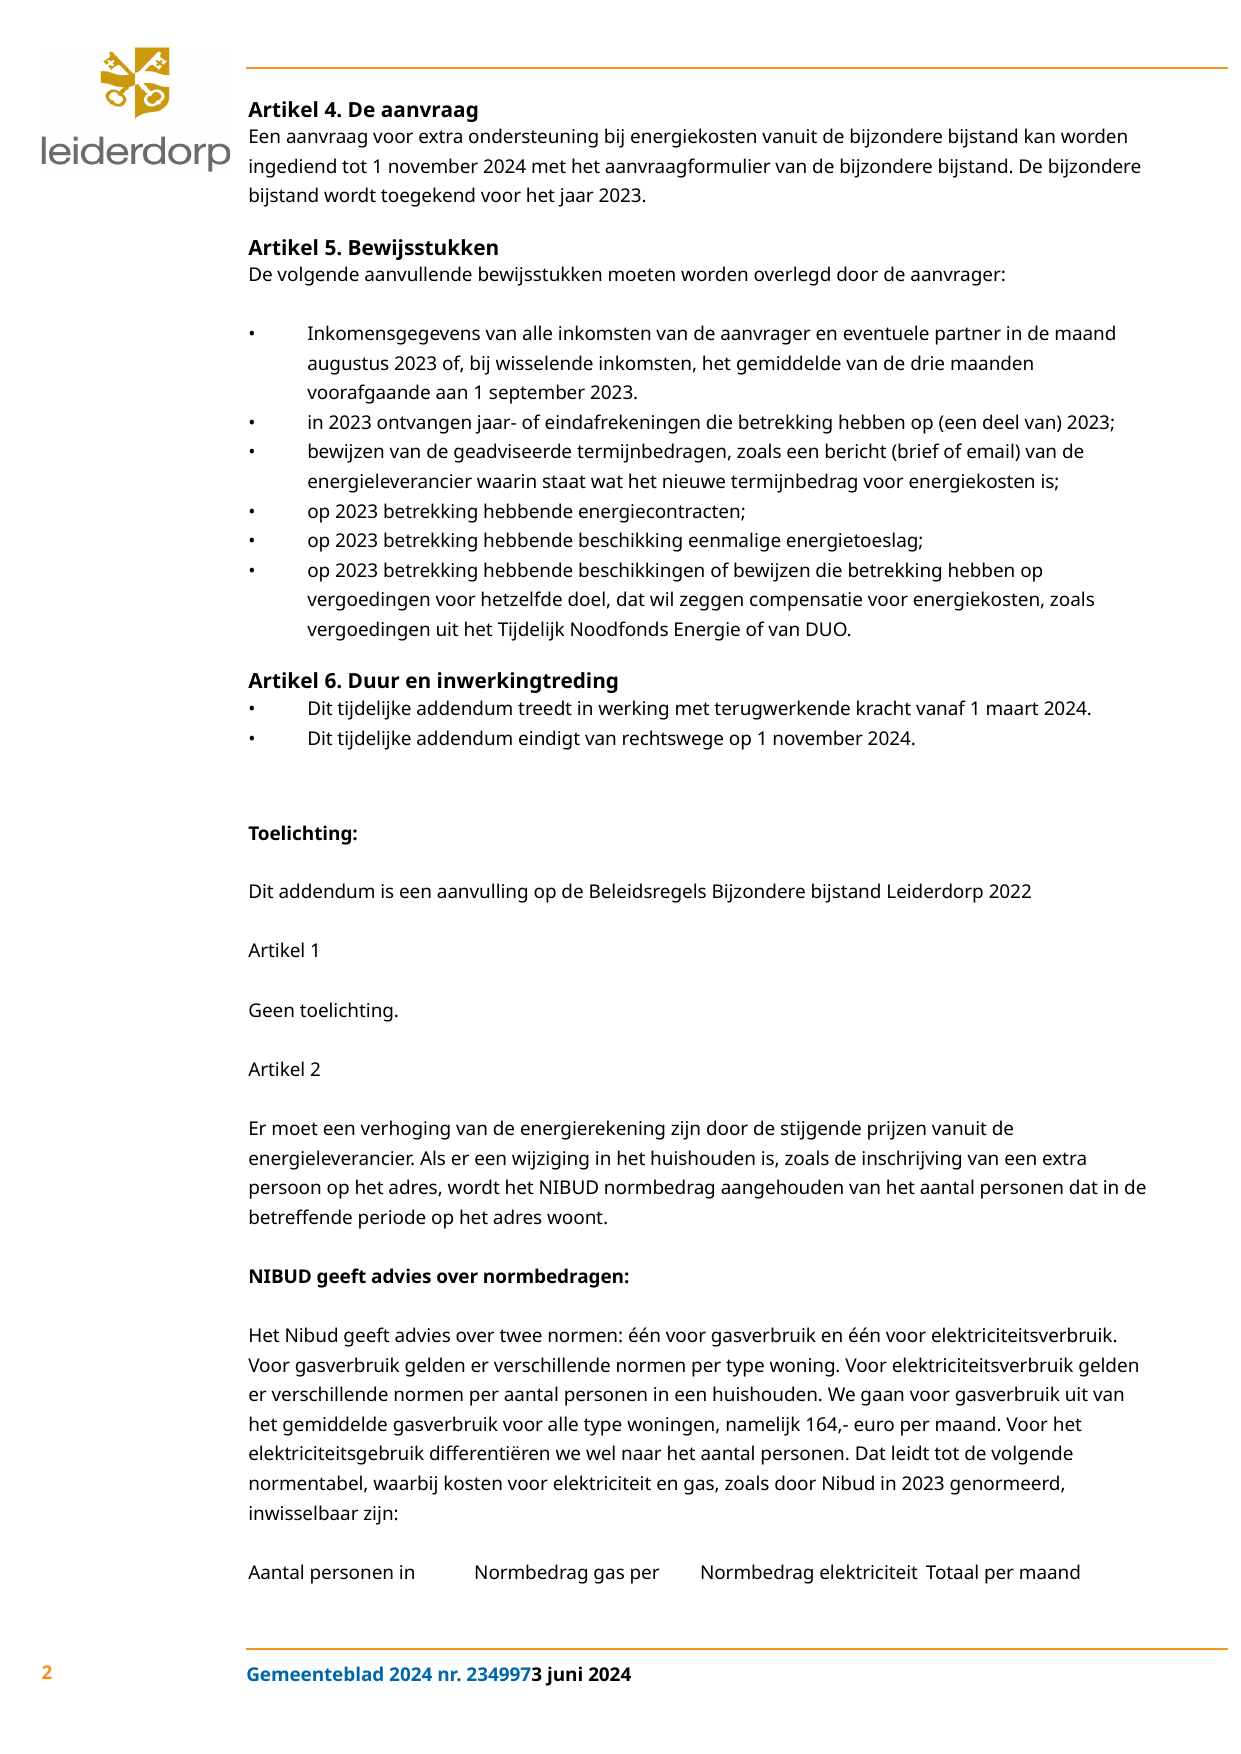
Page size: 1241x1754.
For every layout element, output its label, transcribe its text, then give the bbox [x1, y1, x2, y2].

text Dit addendum is een aanvulling op de Beleidsregels Bijzondere bijstand Leiderdorp 2022 [248, 878, 1152, 904]
text Artikel 1 [248, 938, 1152, 963]
text Het Nibud geeft advies over twee normen: één voor gasverbruik en één voor elektriciteitsverbruik. Voor gasverbruik gelden er verschillende normen per type woning. Voor elektriciteitsverbruik gelden er verschillende normen per aantal personen in een huishouden. We gaan voor gasverbruik uit van het gemiddelde gasverbruik voor alle type woningen, namelijk 164,- euro per maand. Voor het elektriciteitsgebruik differentiëren we wel naar het aantal personen. Dat leidt tot de volgende normentabel, waarbij kosten voor elektriciteit en gas, zoals door Nibud in 2023 genormeerd, inwisselbaar zijn: [248, 1322, 1152, 1525]
list op 2023 betrekking hebbende beschikkingen of bewijzen die betrekking hebben op vergoedingen voor hetzelfde doel, dat wil zeggen compensatie voor energiekosten, zoals vergoedingen uit het Tijdelijk Noodfonds Energie of van DUO. [248, 557, 1152, 642]
table_header Aantal personen in [248, 1559, 474, 1585]
text Een aanvraag voor extra ondersteuning bij energiekosten vanuit de bijzondere bijstand kan worden ingediend tot 1 november 2024 met het aanvraagformulier van de bijzondere bijstand. De bijzondere bijstand wordt toegekend voor het jaar 2023. [248, 123, 1152, 208]
picture [41, 47, 231, 172]
table_header Normbedrag gas per [474, 1559, 700, 1585]
text Toelichting: [248, 809, 1152, 849]
list bewijzen van de geadviseerde termijnbedragen, zoals een bericht (brief of email) van de energieleverancier waarin staat wat het nieuwe termijnbedrag voor energiekosten is; [248, 439, 1152, 494]
text Artikel 2 [248, 1056, 1152, 1082]
text Er moet een verhoging van de energierekening zijn door de stijgende prijzen vanuit de energieleverancier. Als er een wijziging in het huishouden is, zoals de inschrijving van een extra persoon op het adres, wordt het NIBUD normbedrag aangehouden van het aantal personen dat in de betreffende periode op het adres woont. [248, 1115, 1152, 1229]
text Artikel 4. De aanvraag [248, 95, 1152, 123]
table_header Totaal per maand [926, 1559, 1152, 1585]
text Geen toelichting. [248, 997, 1152, 1022]
list op 2023 betrekking hebbende beschikking eenmalige energietoeslag; [248, 527, 1152, 553]
text Artikel 5. Bewijsstukken [248, 233, 1152, 261]
list in 2023 ontvangen jaar- of eindafrekeningen die betrekking hebben op (een deel van) 2023; [248, 409, 1152, 435]
list op 2023 betrekking hebbende energiecontracten; [248, 498, 1152, 524]
list Dit tijdelijke addendum eindigt van rechtswege op 1 november 2024. [248, 725, 1152, 750]
text Artikel 6. Duur en inwerkingtreding [248, 667, 1152, 695]
text NIBUD geeft advies over normbedragen: [248, 1263, 1152, 1289]
table_header Normbedrag elektriciteit [700, 1559, 926, 1585]
list Dit tijdelijke addendum treedt in werking met terugwerkende kracht vanaf 1 maart 2024. [248, 695, 1152, 721]
text De volgende aanvullende bewijsstukken moeten worden overlegd door de aanvrager: [248, 261, 1152, 287]
list Inkomensgegevens van alle inkomsten van de aanvrager en eventuele partner in de maand augustus 2023 of, bij wisselende inkomsten, het gemiddelde van de drie maanden voorafgaande aan 1 september 2023. [248, 320, 1152, 405]
